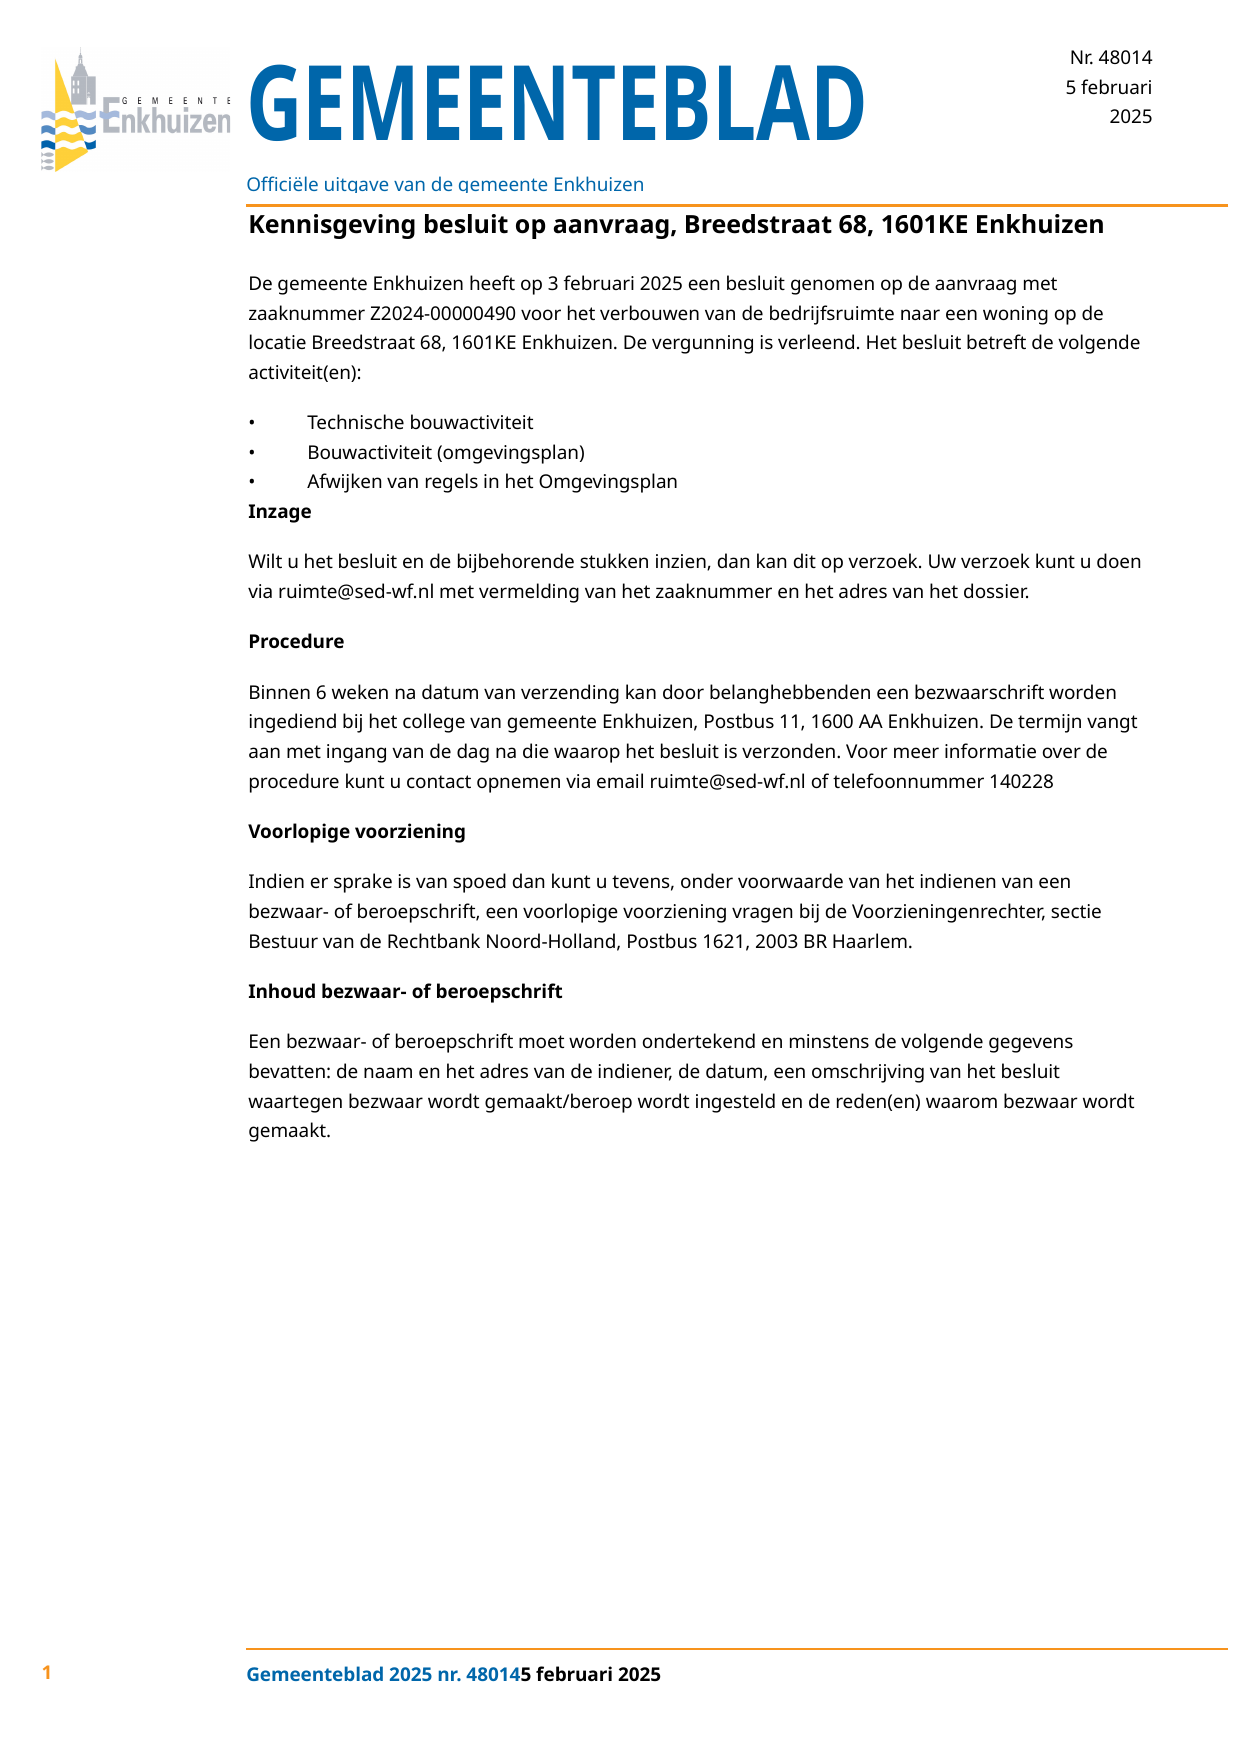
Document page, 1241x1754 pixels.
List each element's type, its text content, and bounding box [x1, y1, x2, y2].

text De gemeente Enkhuizen heeft op 3 februari 2025 een besluit genomen op de aanvraag met zaaknummer Z2024-00000490 voor het verbouwen van de bedrijfsruimte naar een woning op de locatie Breedstraat 68, 1601KE Enkhuizen. De vergunning is verleend. Het besluit betreft de volgende activiteit(en): [248, 270, 1152, 385]
text Wilt u het besluit en de bijbehorende stukken inzien, dan kan dit op verzoek. Uw verzoek kunt u doen via ruimte@sed-wf.nl met vermelding van het zaaknummer en het adres van het dossier. [248, 549, 1152, 604]
text Voorlopige voorziening [248, 818, 1152, 844]
text Binnen 6 weken na datum van verzending kan door belanghebbenden een bezwaarschrift worden ingediend bij het college van gemeente Enkhuizen, Postbus 11, 1600 AA Enkhuizen. De termijn vangt aan met ingang van de dag na die waarop het besluit is verzonden. Voor meer informatie over de procedure kunt u contact opnemen via email ruimte@sed-wf.nl of telefoonnummer 140228 [248, 679, 1152, 793]
text Kennisgeving besluit op aanvraag, Breedstraat 68, 1601KE Enkhuizen [248, 207, 1152, 241]
list Bouwactiviteit (omgevingsplan) [248, 439, 1152, 465]
picture [41, 47, 231, 172]
text Inhoud bezwaar- of beroepschrift [248, 978, 1152, 1004]
text Indien er sprake is van spoed dan kunt u tevens, onder voorwaarde van het indienen van een bezwaar- of beroepschrift, een voorlopige voorziening vragen bij de Voorzieningenrechter, sectie Bestuur van de Rechtbank Noord-Holland, Postbus 1621, 2003 BR Haarlem. [248, 869, 1152, 953]
text Inzage [248, 498, 1152, 524]
text Een bezwaar- of beroepschrift moet worden ondertekend en minstens de volgende gegevens bevatten: de naam en het adres van de indiener, de datum, een omschrijving van het besluit waartegen bezwaar wordt gemaakt/beroep wordt ingesteld en de reden(en) waarom bezwaar wordt gemaakt. [248, 1029, 1152, 1143]
list Afwijken van regels in het Omgevingsplan [248, 469, 1152, 494]
text Procedure [248, 629, 1152, 654]
list Technische bouwactiviteit [248, 409, 1152, 435]
